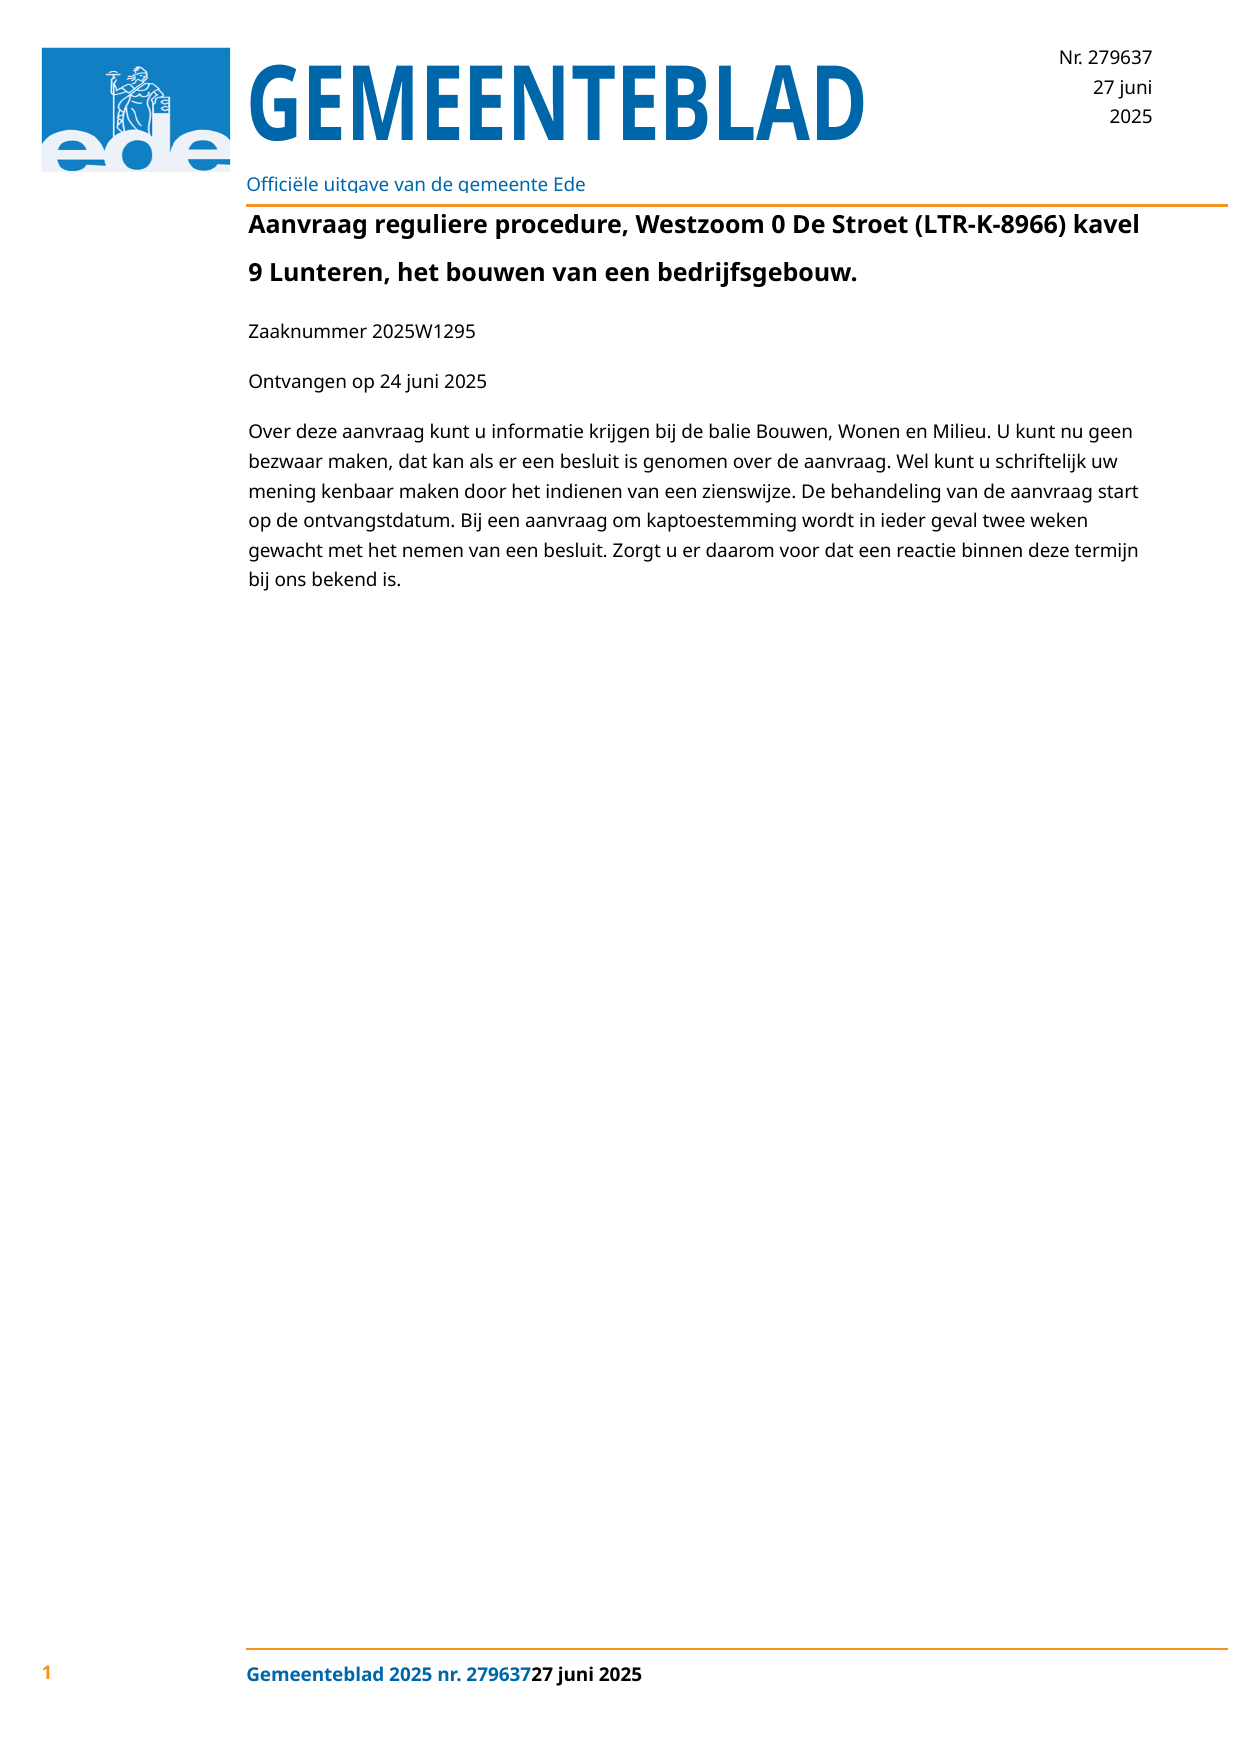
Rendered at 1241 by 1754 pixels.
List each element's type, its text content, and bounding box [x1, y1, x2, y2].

text Ontvangen op 24 juni 2025 [248, 368, 1152, 394]
picture [41, 47, 231, 172]
text Aanvraag reguliere procedure, Westzoom 0 De Stroet (LTR-K-8966) kavel 9 Lunteren, het bouwen van een bedrijfsgebouw. [248, 207, 1152, 288]
text Over deze aanvraag kunt u informatie krijgen bij de balie Bouwen, Wonen en Milieu. U kunt nu geen bezwaar maken, dat kan als er een besluit is genomen over de aanvraag. Wel kunt u schriftelijk uw mening kenbaar maken door het indienen van een zienswijze. De behandeling van de aanvraag start op de ontvangstdatum. Bij een aanvraag om kaptoestemming wordt in ieder geval twee weken gewacht met het nemen van een besluit. Zorgt u er daarom voor dat een reactie binnen deze termijn bij ons bekend is. [248, 419, 1152, 592]
text Zaaknummer 2025W1295 [248, 318, 1152, 344]
